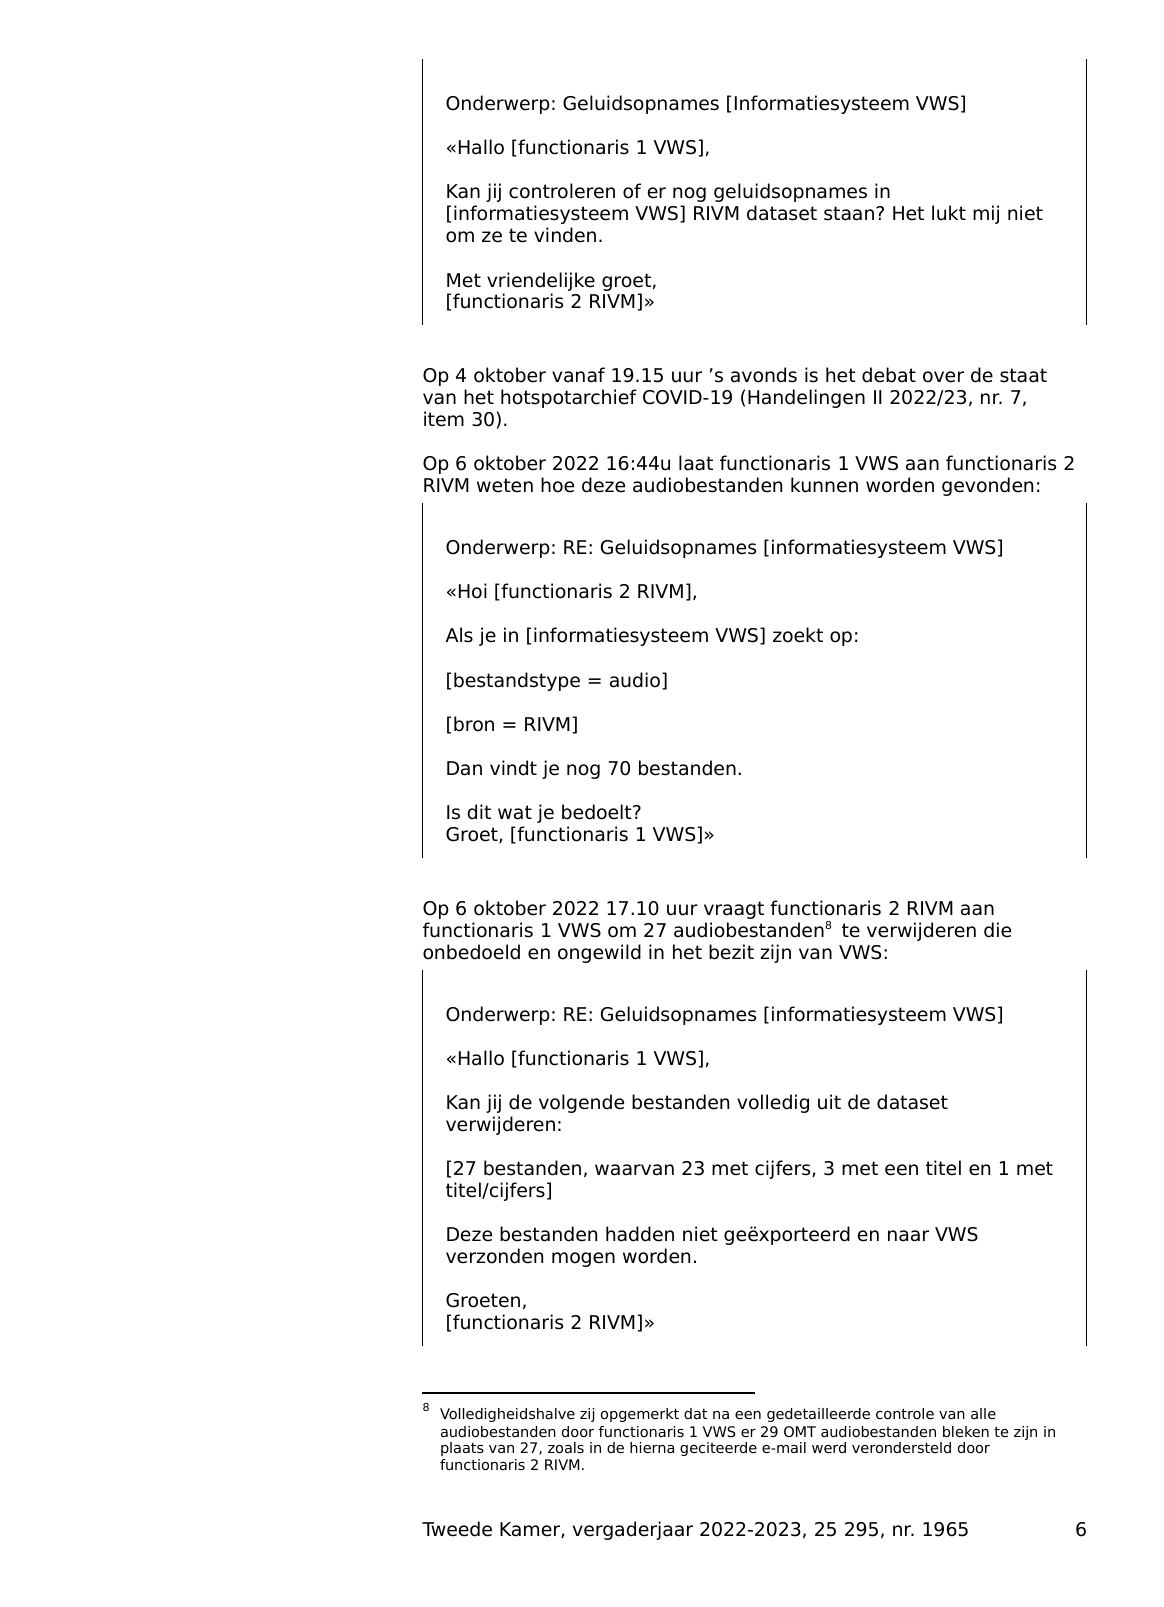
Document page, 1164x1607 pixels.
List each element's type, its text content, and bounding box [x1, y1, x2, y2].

text Op 6 oktober 2022 16:44u laat functionaris 1 VWS aan functionaris 2 RIVM weten hoe deze audiobestanden kunnen worden gevonden: [422, 453, 1087, 497]
text Op 6 oktober 2022 17.10 uur vraagt functionaris 2 RIVM aan functionaris 1 VWS om 27 audiobestanden te verwijderen die onbedoeld en ongewild in het bezit zijn van VWS: [422, 898, 1087, 964]
table_header Onderwerp: Geluidsopnames [Informatiesysteem VWS] «Hallo [functionaris 1 VWS], Kan jij controleren of er nog geluidsopnames in [informatiesysteem VWS] RIVM dataset staan? Het lukt mij niet om ze te vinden. Met vriendelijke groet, [functionaris 2 RIVM]» [423, 59, 1086, 325]
table_header Onderwerp: RE: Geluidsopnames [informatiesysteem VWS] «Hoi [functionaris 2 RIVM], Als je in [informatiesysteem VWS] zoekt op: [bestandstype = audio] [bron = RIVM] Dan vindt je nog 70 bestanden. Is dit wat je bedoelt? Groet, [functionaris 1 VWS]» [423, 503, 1086, 858]
text Op 4 oktober vanaf 19.15 uur ’s avonds is het debat over de staat van het hotspotarchief COVID-19 (Handelingen II 2022/23, nr. 7, item 30). [422, 365, 1087, 431]
table_header Onderwerp: RE: Geluidsopnames [informatiesysteem VWS] «Hallo [functionaris 1 VWS], Kan jij de volgende bestanden volledig uit de dataset verwijderen: [27 bestanden, waarvan 23 met cijfers, 3 met een titel en 1 met titel/cijfers] Deze bestanden hadden niet geëxporteerd en naar VWS verzonden mogen worden. Groeten, [functionaris 2 RIVM]» [423, 970, 1086, 1346]
text Volledigheidshalve zij opgemerkt dat na een gedetailleerde controle van alle audiobestanden door functionaris 1 VWS er 29 OMT audiobestanden bleken te zijn in plaats van 27, zoals in de hierna geciteerde e-mail werd verondersteld door functionaris 2 RIVM. [422, 1402, 1087, 1474]
